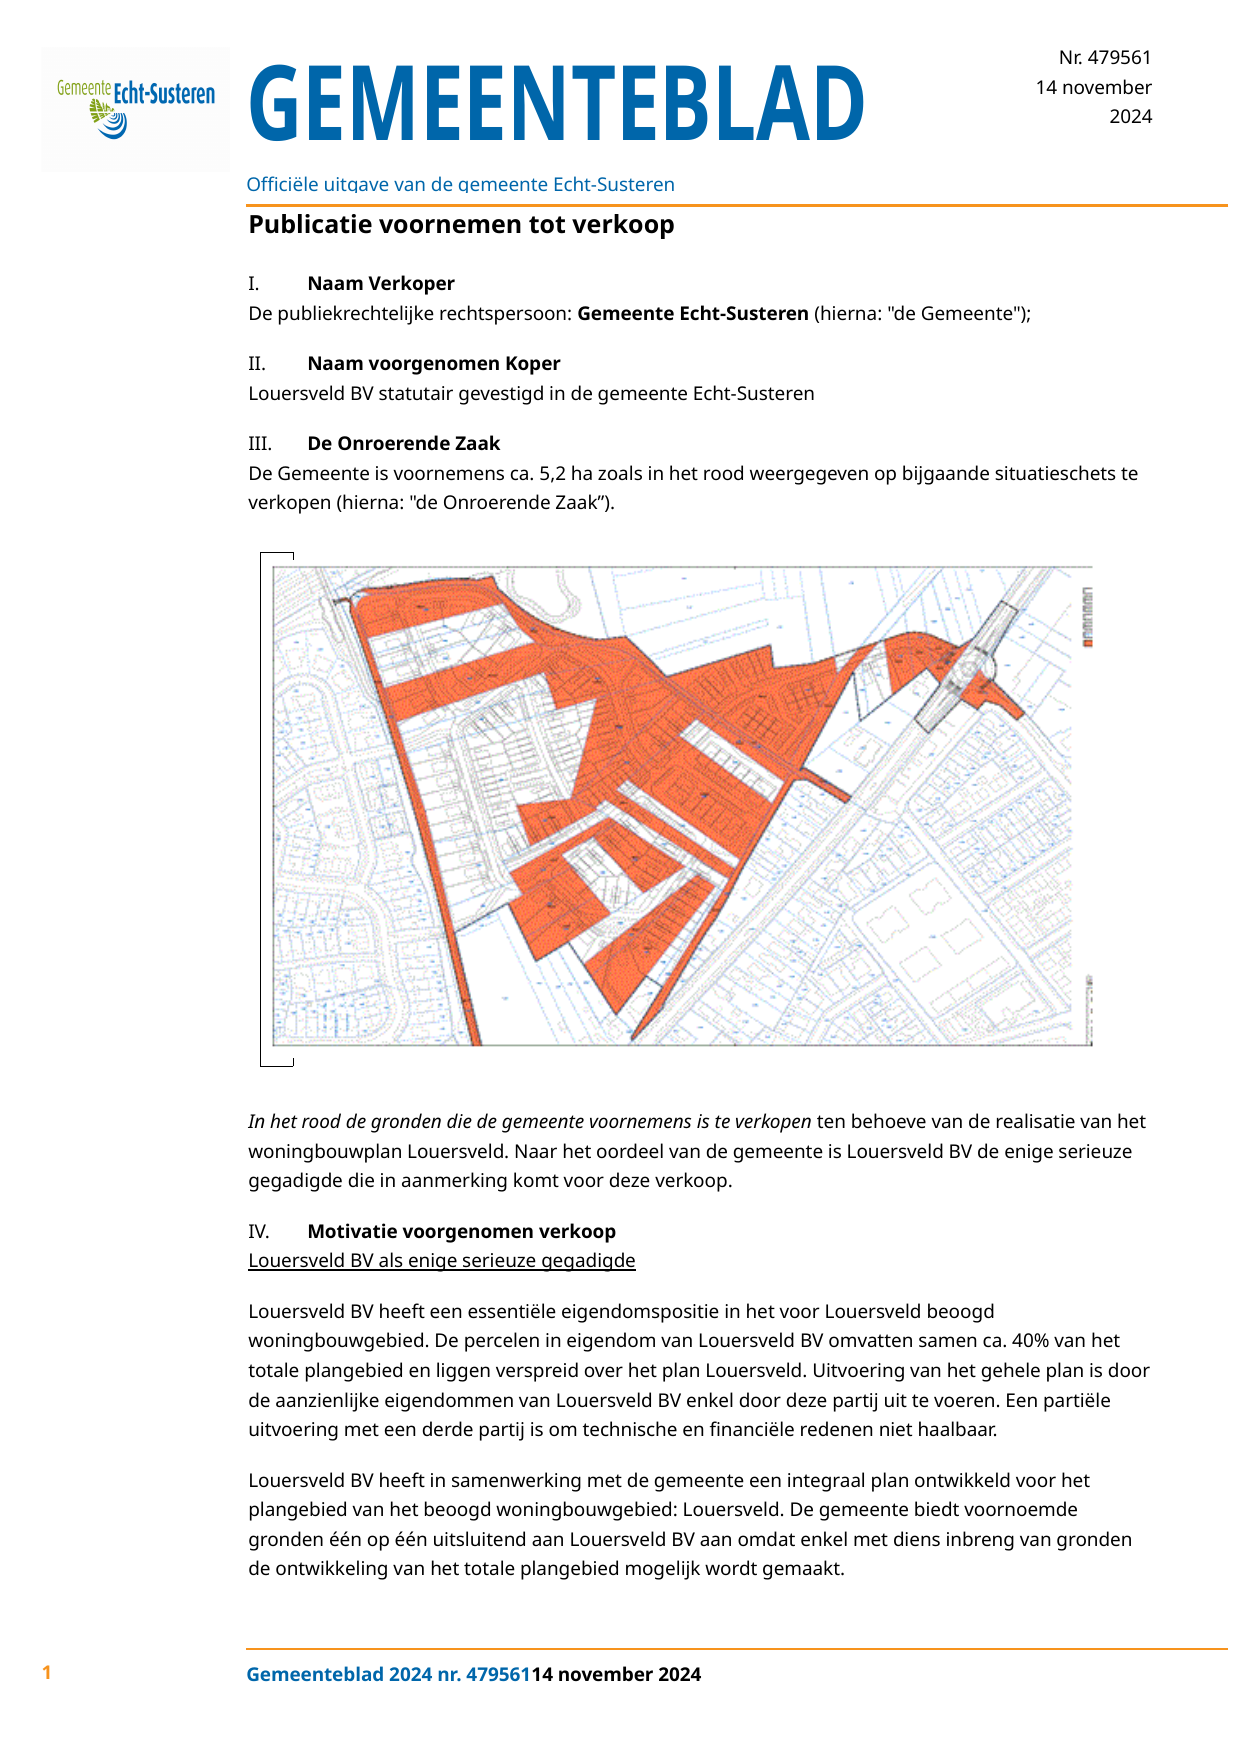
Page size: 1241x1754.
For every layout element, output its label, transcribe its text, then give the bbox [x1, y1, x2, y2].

text Publicatie voornemen tot verkoop [248, 207, 1152, 241]
list Motivatie voorgenomen verkoop [248, 1218, 1152, 1244]
text De Gemeente is voornemens ca. 5,2 ha zoals in het rood weergegeven op bijgaande situatieschets te verkopen (hierna: "de Onroerende Zaak”). [248, 460, 1152, 515]
text Louersveld BV statutair gevestigd in de gemeente Echt-Susteren [248, 380, 1152, 406]
text In het rood de gronden die de gemeente voornemens is te verkopen ten behoeve van de realisatie van het woningbouwplan Louersveld. Naar het oordeel van de gemeente is Louersveld BV de enige serieuze gegadigde die in aanmerking komt voor deze verkoop. [248, 1108, 1152, 1193]
text Louersveld BV als enige serieuze gegadigde [248, 1248, 1152, 1273]
text De publiekrechtelijke rechtspersoon: Gemeente Echt-Susteren (hierna: "de Gemeente"); [248, 300, 1152, 326]
picture [41, 47, 231, 172]
list Naam voorgenomen Koper [248, 350, 1152, 376]
list De Onroerende Zaak [248, 430, 1152, 456]
list Naam Verkoper [248, 270, 1152, 296]
text Louersveld BV heeft een essentiële eigendomspositie in het voor Louersveld beoogd woningbouwgebied. De percelen in eigendom van Louersveld BV omvatten samen ca. 40% van het totale plangebied en liggen verspreid over het plan Louersveld. Uitvoering van het gehele plan is door de aanzienlijke eigendommen van Louersveld BV enkel door deze partij uit te voeren. Een partiële uitvoering met een derde partij is om technische en financiële redenen niet haalbaar. [248, 1298, 1152, 1442]
picture [268, 560, 1155, 1058]
text Louersveld BV heeft in samenwerking met de gemeente een integraal plan ontwikkeld voor het plangebied van het beoogd woningbouwgebied: Louersveld. De gemeente biedt voornoemde gronden één op één uitsluitend aan Louersveld BV aan omdat enkel met diens inbreng van gronden de ontwikkeling van het totale plangebied mogelijk wordt gemaakt. [248, 1467, 1152, 1581]
